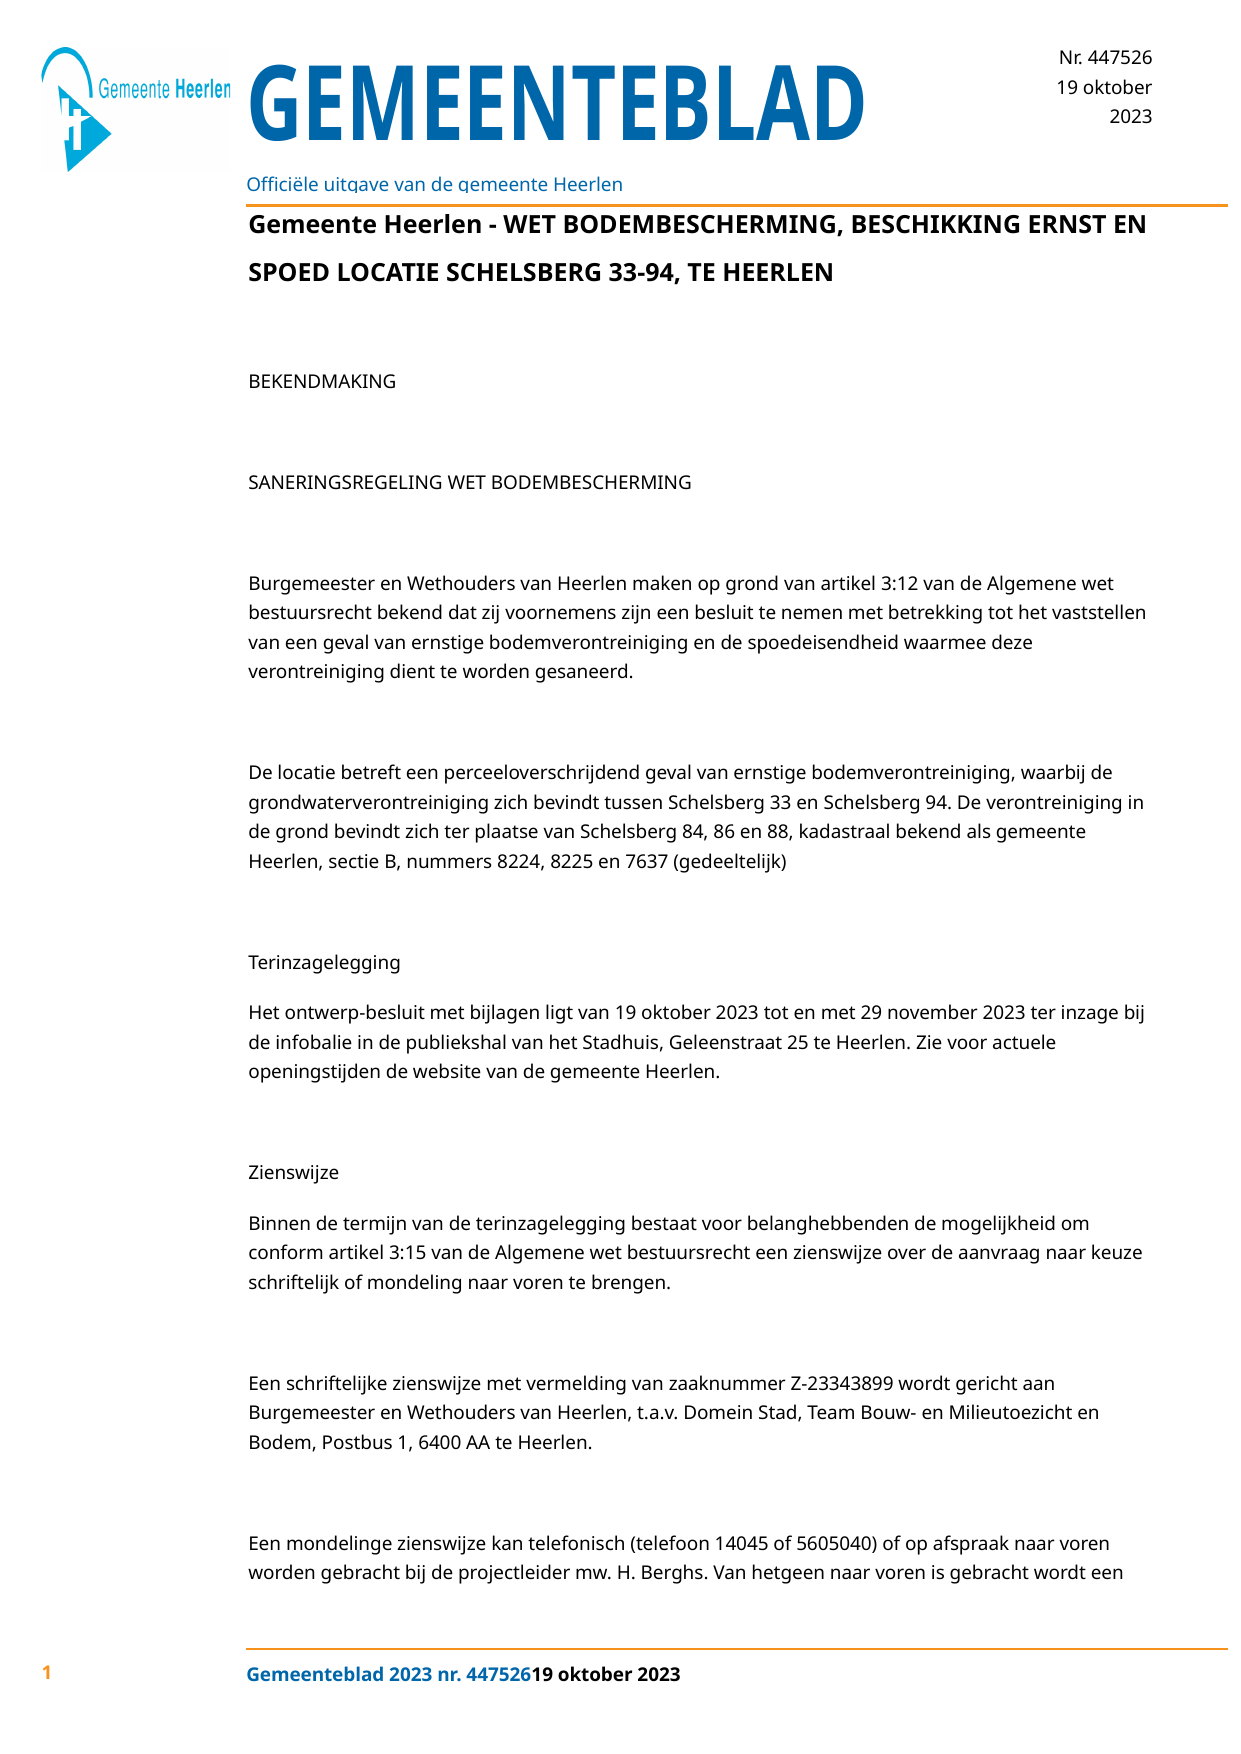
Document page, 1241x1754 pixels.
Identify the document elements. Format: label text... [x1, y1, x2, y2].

text Gemeente Heerlen - WET BODEMBESCHERMING, BESCHIKKING ERNST EN SPOED LOCATIE SCHELSBERG 33-94, TE HEERLEN [248, 207, 1152, 288]
picture [41, 47, 59, 70]
text Terinzagelegging [248, 949, 1152, 975]
text De locatie betreft een perceeloverschrijdend geval van ernstige bodemverontreiniging, waarbij de grondwaterverontreiniging zich bevindt tussen Schelsberg 33 en Schelsberg 94. De verontreiniging in de grond bevindt zich ter plaatse van Schelsberg 84, 86 en 88, kadastraal bekend als gemeente Heerlen, sectie B, nummers 8224, 8225 en 7637 (gedeeltelijk) [248, 759, 1152, 874]
text SANERINGSREGELING WET BODEMBESCHERMING [248, 469, 1152, 495]
text Zienswijze [248, 1159, 1152, 1185]
text Burgemeester en Wethouders van Heerlen maken op grond van artikel 3:12 van de Algemene wet bestuursrecht bekend dat zij voornemens zijn een besluit te nemen met betrekking tot het vaststellen van een geval van ernstige bodemverontreiniging en de spoedeisendheid waarmee deze verontreiniging dient te worden gesaneerd. [248, 570, 1152, 684]
text Een mondelinge zienswijze kan telefonisch (telefoon 14045 of 5605040) of op afspraak naar voren worden gebracht bij de projectleider mw. H. Berghs. Van hetgeen naar voren is gebracht wordt een [248, 1530, 1152, 1585]
text BEKENDMAKING [248, 368, 1152, 394]
picture [41, 47, 231, 172]
text Binnen de termijn van de terinzagelegging bestaat voor belanghebbenden de mogelijkheid om conform artikel 3:15 van de Algemene wet bestuursrecht een zienswijze over de aanvraag naar keuze schriftelijk of mondeling naar voren te brengen. [248, 1210, 1152, 1295]
text Een schriftelijke zienswijze met vermelding van zaaknummer Z-23343899 wordt gericht aan Burgemeester en Wethouders van Heerlen, t.a.v. Domein Stad, Team Bouw- en Milieutoezicht en Bodem, Postbus 1, 6400 AA te Heerlen. [248, 1370, 1152, 1455]
text Het ontwerp-besluit met bijlagen ligt van 19 oktober 2023 tot en met 29 november 2023 ter inzage bij de infobalie in de publiekshal van het Stadhuis, Geleenstraat 25 te Heerlen. Zie voor actuele openingstijden de website van de gemeente Heerlen. [248, 999, 1152, 1084]
